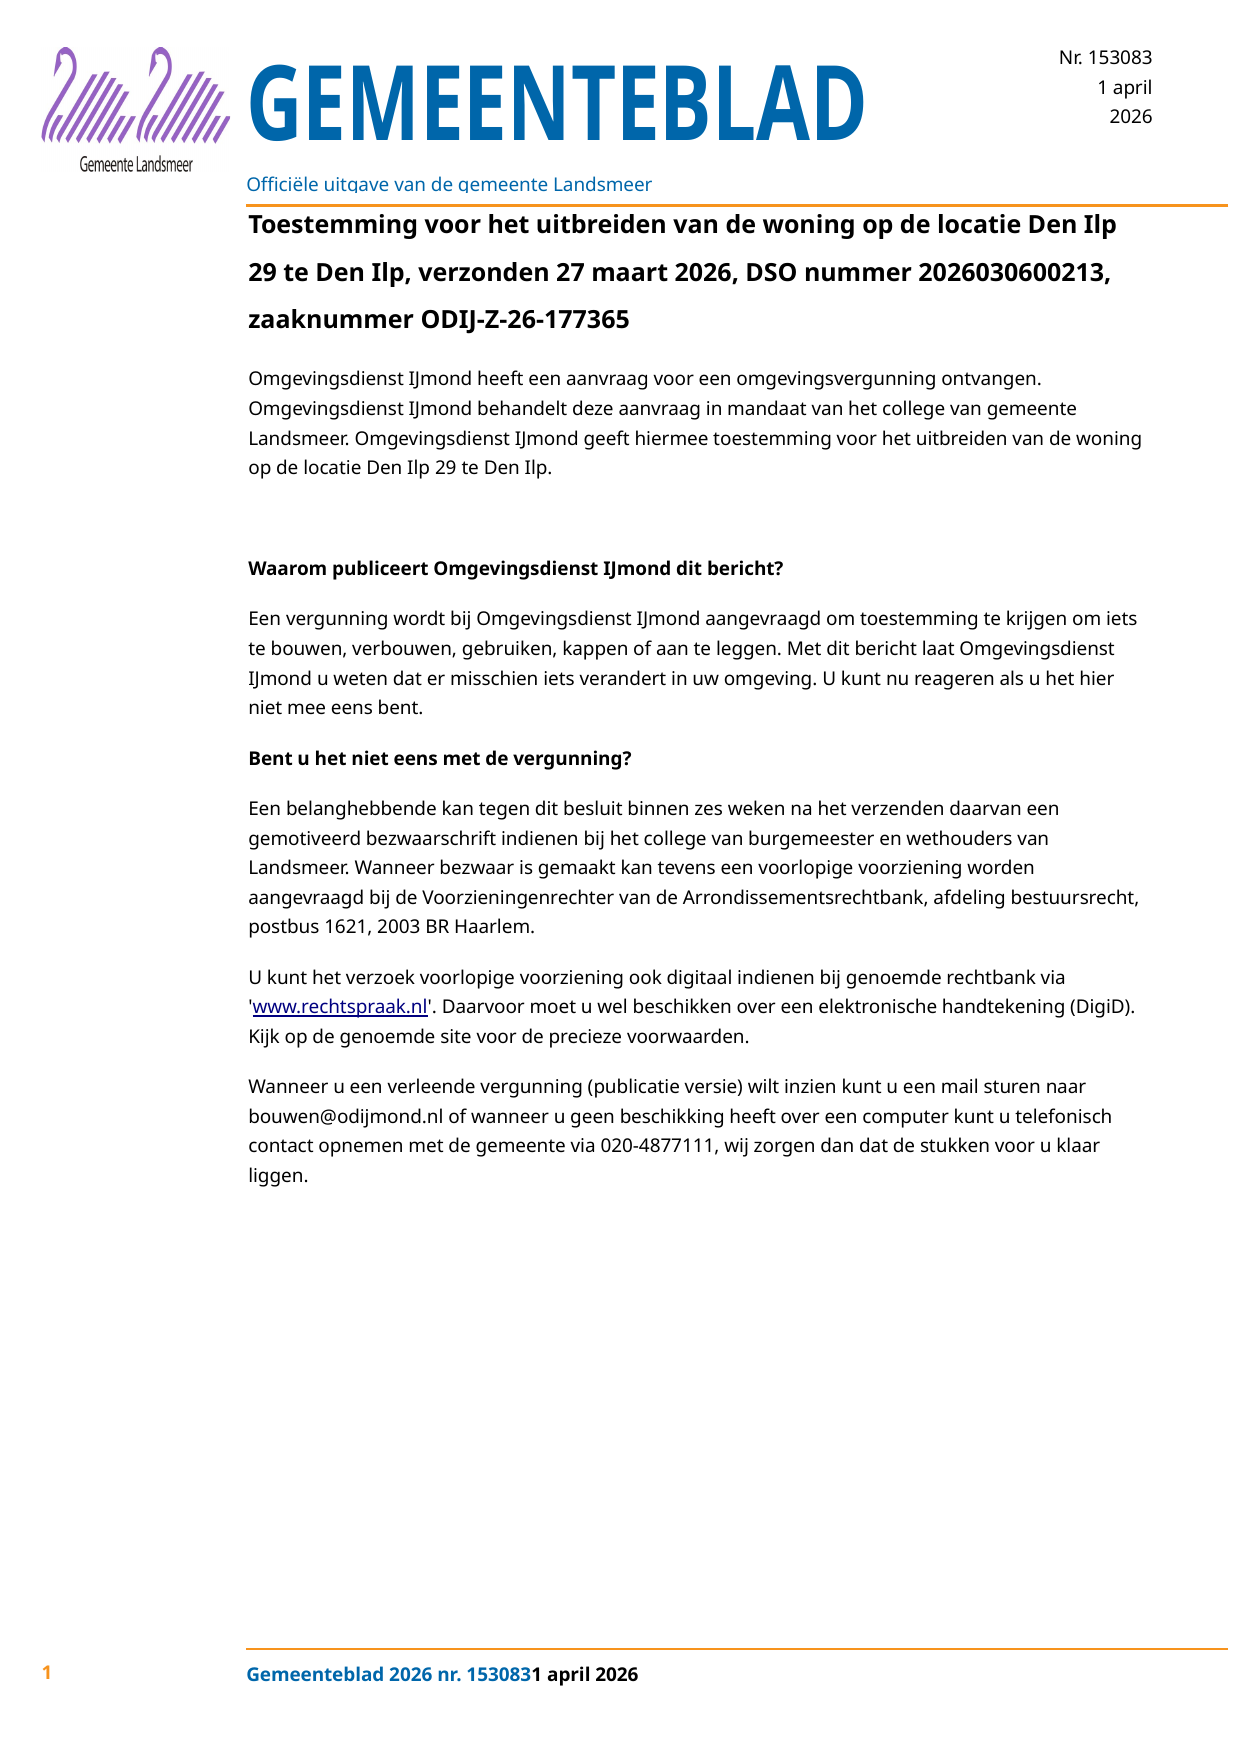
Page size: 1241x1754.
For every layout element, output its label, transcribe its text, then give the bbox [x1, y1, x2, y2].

text Een vergunning wordt bij Omgevingsdienst IJmond aangevraagd om toestemming te krijgen om iets te bouwen, verbouwen, gebruiken, kappen of aan te leggen. Met dit bericht laat Omgevingsdienst IJmond u weten dat er misschien iets verandert in uw omgeving. U kunt nu reageren als u het hier niet mee eens bent. [248, 606, 1152, 720]
text Een belanghebbende kan tegen dit besluit binnen zes weken na het verzenden daarvan een gemotiveerd bezwaarschrift indienen bij het college van burgemeester en wethouders van Landsmeer. Wanneer bezwaar is gemaakt kan tevens een voorlopige voorziening worden aangevraagd bij de Voorzieningenrechter van de Arrondissementsrechtbank, afdeling bestuursrecht, postbus 1621, 2003 BR Haarlem. [248, 795, 1152, 939]
text Bent u het niet eens met de vergunning? [248, 745, 1152, 770]
picture [41, 47, 231, 172]
text U kunt het verzoek voorlopige voorziening ook digitaal indienen bij genoemde rechtbank via 'www.rechtspraak.nl'. Daarvoor moet u wel beschikken over een elektronische handtekening (DigiD). Kijk op de genoemde site voor de precieze voorwaarden. [248, 964, 1152, 1049]
text Waarom publiceert Omgevingsdienst IJmond dit bericht? [248, 555, 1152, 581]
text Wanneer u een verleende vergunning (publicatie versie) wilt inzien kunt u een mail sturen naar bouwen@odijmond.nl of wanneer u geen beschikking heeft over een computer kunt u telefonisch contact opnemen met de gemeente via 020-4877111, wij zorgen dan dat de stukken voor u klaar liggen. [248, 1073, 1152, 1188]
text Toestemming voor het uitbreiden van de woning op de locatie Den Ilp 29 te Den Ilp, verzonden 27 maart 2026, DSO nummer 2026030600213, zaaknummer ODIJ-Z-26-177365 [248, 207, 1152, 336]
text Omgevingsdienst IJmond heeft een aanvraag voor een omgevingsvergunning ontvangen. Omgevingsdienst IJmond behandelt deze aanvraag in mandaat van het college van gemeente Landsmeer. Omgevingsdienst IJmond geeft hiermee toestemming voor het uitbreiden van de woning op de locatie Den Ilp 29 te Den Ilp. [248, 366, 1152, 480]
